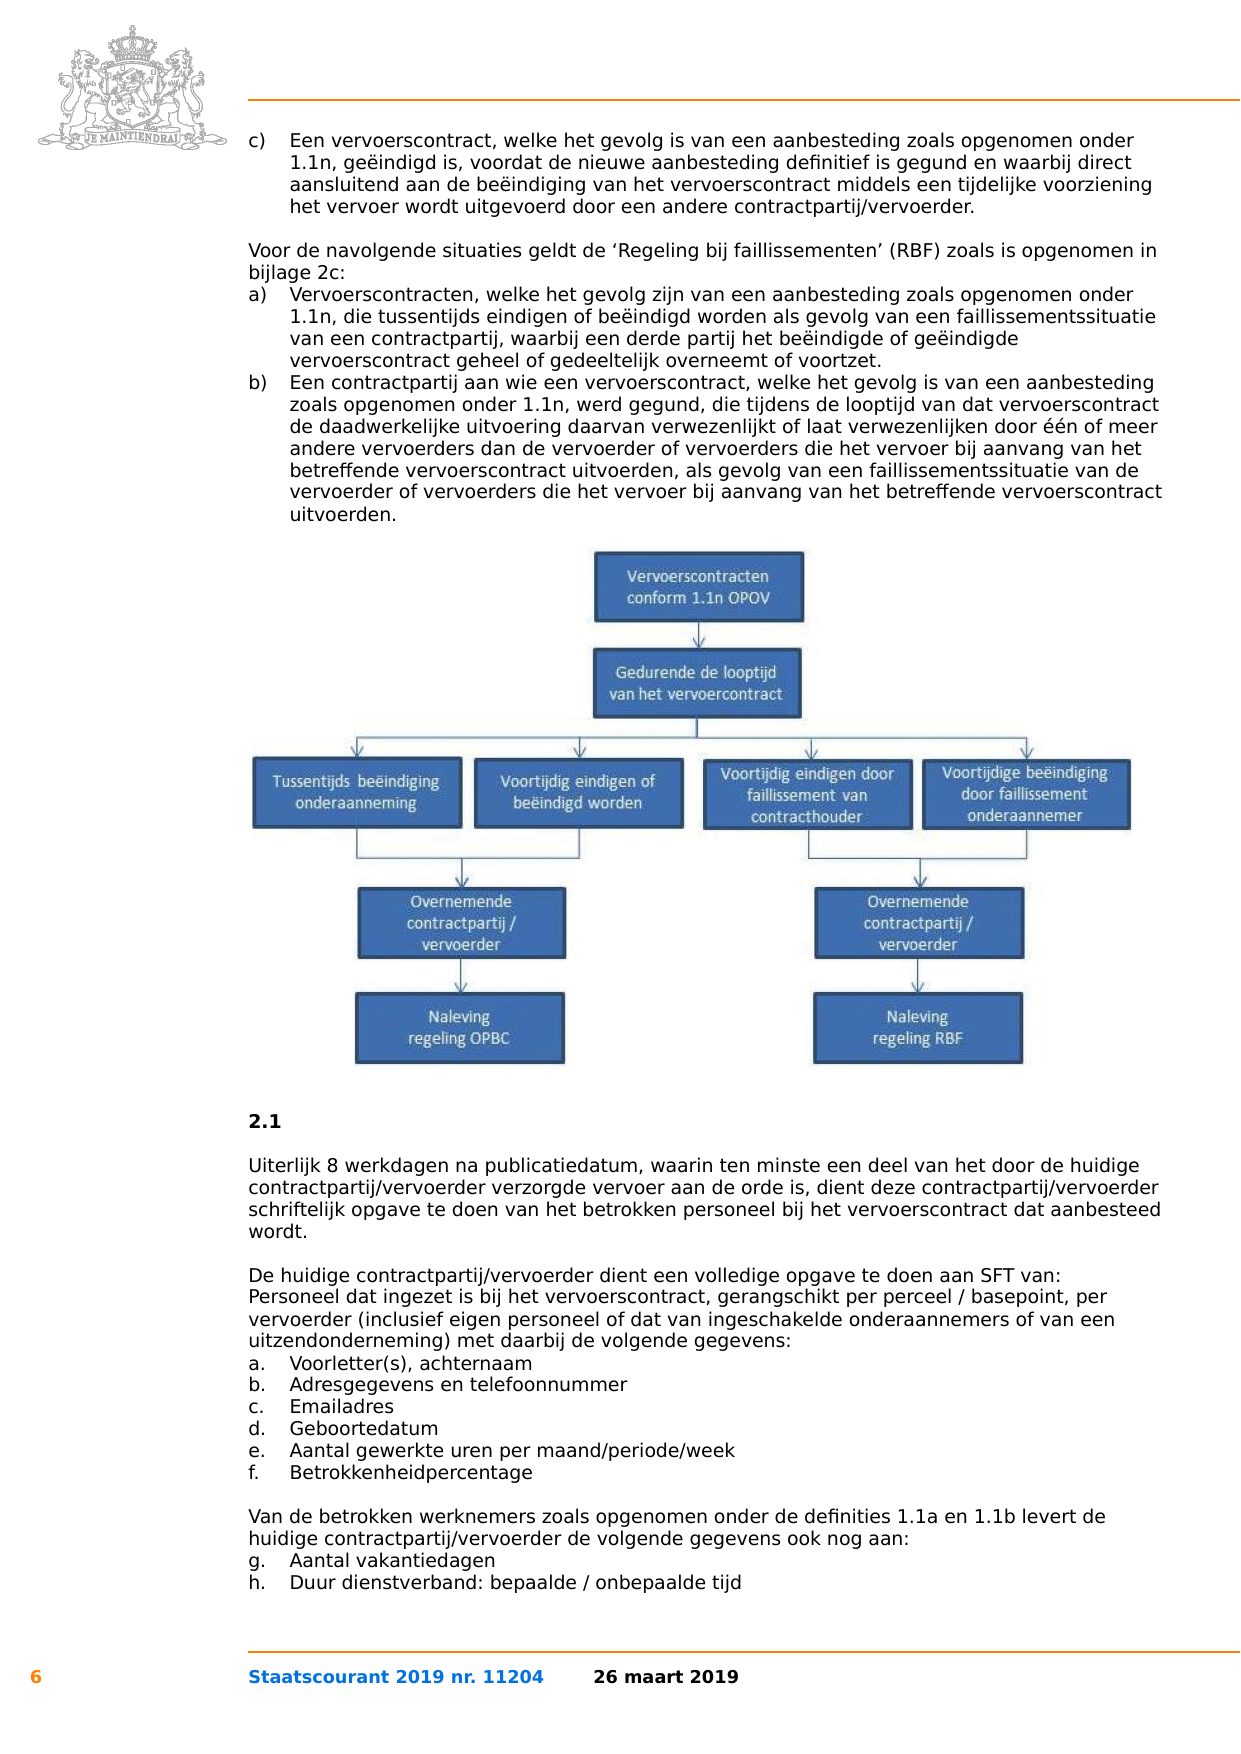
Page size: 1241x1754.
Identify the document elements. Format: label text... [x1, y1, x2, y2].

text Personeel dat ingezet is bij het vervoerscontract, gerangschikt per perceel / basepoint, per vervoerder (inclusief eigen personeel of dat van ingeschakelde onderaannemers of van een uitzendonderneming) met daarbij de volgende gegevens: [248, 1286, 1163, 1352]
text h. Duur dienstverband: bepaalde / onbepaalde tijd [248, 1572, 1163, 1594]
picture [248, 547, 1134, 1067]
text b) Een contractpartij aan wie een vervoerscontract, welke het gevolg is van een aanbesteding zoals opgenomen onder 1.1n, werd gegund, die tijdens de looptijd van dat vervoerscontract de daadwerkelijke uitvoering daarvan verwezenlijkt of laat verwezenlijken door één of meer andere vervoerders dan de vervoerder of vervoerders die het vervoer bij aanvang van het betreffende vervoerscontract uitvoerden, als gevolg van een faillissementssituatie van de vervoerder of vervoerders die het vervoer bij aanvang van het betreffende vervoerscontract uitvoerden. [248, 372, 1163, 525]
text Voor de navolgende situaties geldt de ‘Regeling bij faillissementen’ (RBF) zoals is opgenomen in bijlage 2c: [248, 240, 1163, 284]
picture [38, 25, 227, 150]
text c) Een vervoerscontract, welke het gevolg is van een aanbesteding zoals opgenomen onder 1.1n, geëindigd is, voordat de nieuwe aanbesteding definitief is gegund en waarbij direct aansluitend aan de beëindiging van het vervoerscontract middels een tijdelijke voorziening het vervoer wordt uitgevoerd door een andere contractpartij/vervoerder. [248, 130, 1163, 218]
text f. Betrokkenheidpercentage [248, 1462, 1163, 1484]
text De huidige contractpartij/vervoerder dient een volledige opgave te doen aan SFT van: [248, 1264, 1163, 1286]
text Uiterlijk 8 werkdagen na publicatiedatum, waarin ten minste een deel van het door de huidige contractpartij/vervoerder verzorgde vervoer aan de orde is, dient deze contractpartij/vervoerder schriftelijk opgave te doen van het betrokken personeel bij het vervoerscontract dat aanbesteed wordt. [248, 1155, 1163, 1243]
text e. Aantal gewerkte uren per maand/periode/week [248, 1440, 1163, 1462]
text a. Voorletter(s), achternaam [248, 1352, 1163, 1374]
text Van de betrokken werknemers zoals opgenomen onder de definities 1.1a en 1.1b levert de huidige contractpartij/vervoerder de volgende gegevens ook nog aan: [248, 1506, 1163, 1550]
text d. Geboortedatum [248, 1418, 1163, 1440]
text g. Aantal vakantiedagen [248, 1550, 1163, 1572]
text a) Vervoerscontracten, welke het gevolg zijn van een aanbesteding zoals opgenomen onder 1.1n, die tussentijds eindigen of beëindigd worden als gevolg van een faillissementssituatie van een contractpartij, waarbij een derde partij het beëindigde of geëindigde vervoerscontract geheel of gedeeltelijk overneemt of voortzet. [248, 284, 1163, 372]
text b. Adresgegevens en telefoonnummer [248, 1374, 1163, 1396]
subtitle 2.1 [248, 1111, 1163, 1133]
text c. Emailadres [248, 1396, 1163, 1418]
